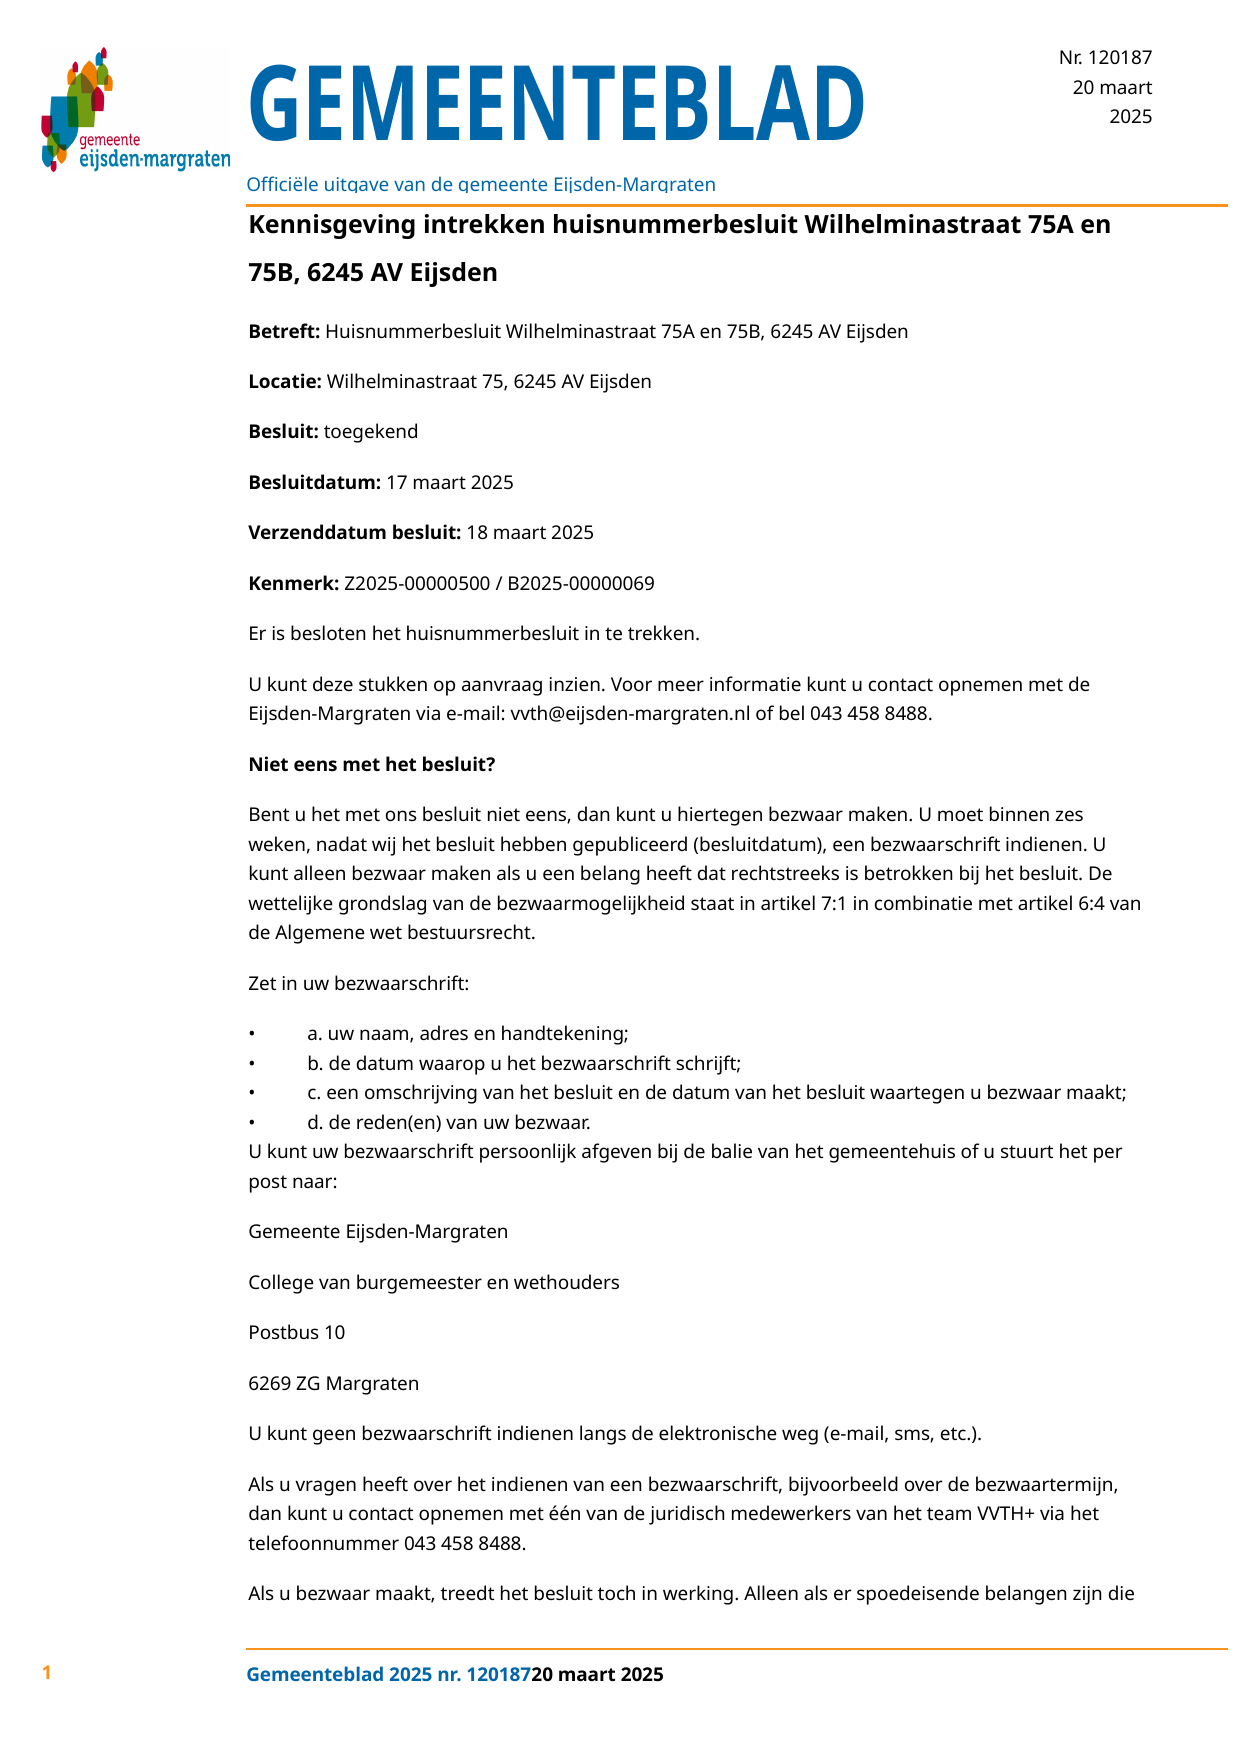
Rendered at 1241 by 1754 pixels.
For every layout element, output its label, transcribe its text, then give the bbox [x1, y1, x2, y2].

text Bent u het met ons besluit niet eens, dan kunt u hiertegen bezwaar maken. U moet binnen zes weken, nadat wij het besluit hebben gepubliceerd (besluitdatum), een bezwaarschrift indienen. U kunt alleen bezwaar maken als u een belang heeft dat rechtstreeks is betrokken bij het besluit. De wettelijke grondslag van de bezwaarmogelijkheid staat in artikel 7:1 in combinatie met artikel 6:4 van de Algemene wet bestuursrecht. [248, 801, 1152, 945]
text Als u bezwaar maakt, treedt het besluit toch in werking. Alleen als er spoedeisende belangen zijn die [248, 1580, 1152, 1606]
text Kennisgeving intrekken huisnummerbesluit Wilhelminastraat 75A en 75B, 6245 AV Eijsden [248, 207, 1152, 288]
list d. de reden(en) van uw bezwaar. [248, 1109, 1152, 1135]
text Kenmerk: Z2025-00000500 / B2025-00000069 [248, 570, 1152, 596]
text Er is besloten het huisnummerbesluit in te trekken. [248, 620, 1152, 646]
list a. uw naam, adres en handtekening; [248, 1020, 1152, 1046]
picture [41, 47, 231, 172]
text 6269 ZG Margraten [248, 1370, 1152, 1396]
list b. de datum waarop u het bezwaarschrift schrijft; [248, 1050, 1152, 1076]
text Zet in uw bezwaarschrift: [248, 970, 1152, 996]
text Niet eens met het besluit? [248, 751, 1152, 777]
text College van burgemeester en wethouders [248, 1269, 1152, 1295]
text U kunt uw bezwaarschrift persoonlijk afgeven bij de balie van het gemeentehuis of u stuurt het per post naar: [248, 1139, 1152, 1194]
text U kunt geen bezwaarschrift indienen langs de elektronische weg (e-mail, sms, etc.). [248, 1420, 1152, 1446]
text Betreft: Huisnummerbesluit Wilhelminastraat 75A en 75B, 6245 AV Eijsden [248, 318, 1152, 344]
text U kunt deze stukken op aanvraag inzien. Voor meer informatie kunt u contact opnemen met de Eijsden-Margraten via e-mail: vvth@eijsden-margraten.nl of bel 043 458 8488. [248, 671, 1152, 726]
text Besluitdatum: 17 maart 2025 [248, 469, 1152, 495]
text Locatie: Wilhelminastraat 75, 6245 AV Eijsden [248, 368, 1152, 394]
text Gemeente Eijsden-Margraten [248, 1219, 1152, 1244]
list c. een omschrijving van het besluit en de datum van het besluit waartegen u bezwaar maakt; [248, 1079, 1152, 1105]
text Besluit: toegekend [248, 419, 1152, 444]
text Verzenddatum besluit: 18 maart 2025 [248, 519, 1152, 545]
text Als u vragen heeft over het indienen van een bezwaarschrift, bijvoorbeeld over de bezwaartermijn, dan kunt u contact opnemen met één van de juridisch medewerkers van het team VVTH+ via het telefoonnummer 043 458 8488. [248, 1471, 1152, 1556]
text Postbus 10 [248, 1319, 1152, 1345]
